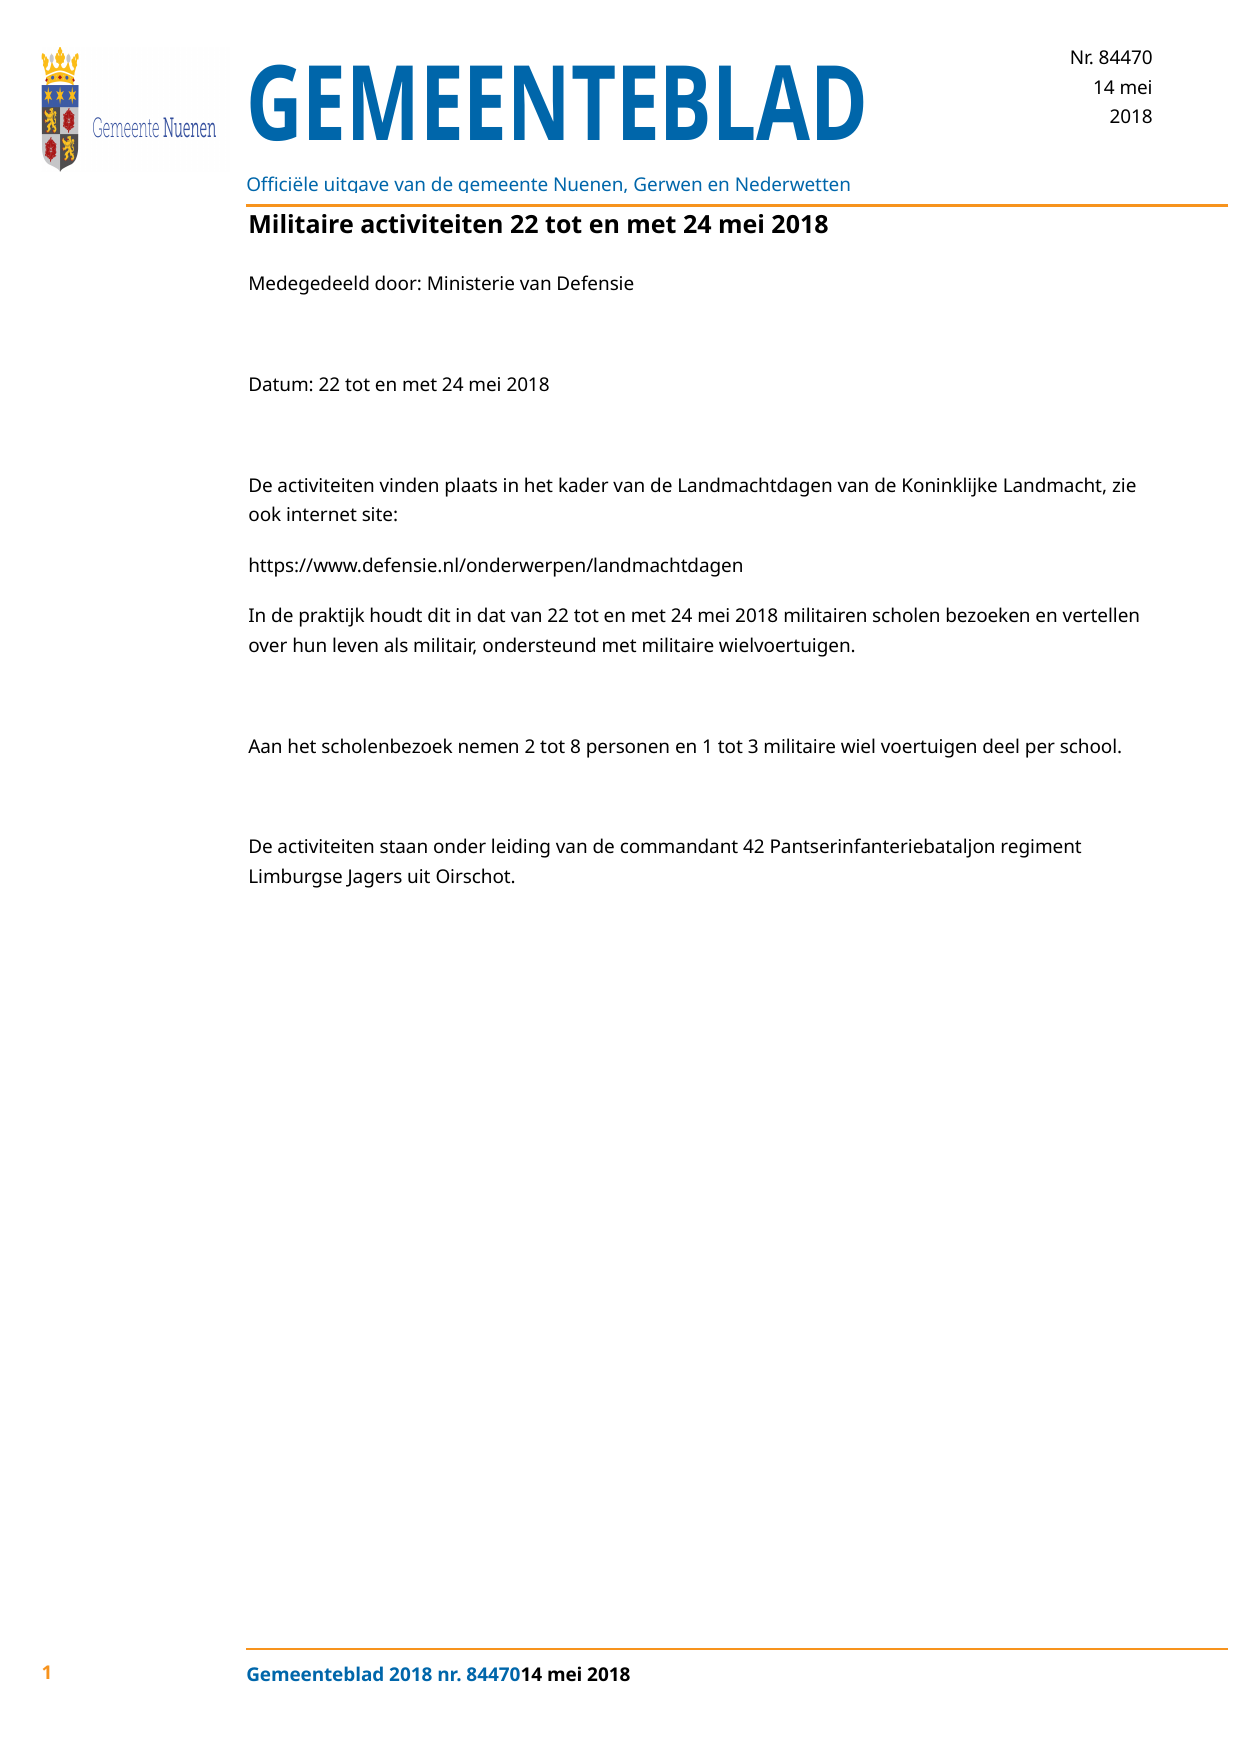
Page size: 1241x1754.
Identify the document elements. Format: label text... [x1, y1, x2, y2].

text Aan het scholenbezoek nemen 2 tot 8 personen en 1 tot 3 militaire wiel voertuigen deel per school. [248, 733, 1152, 758]
text https://www.defensie.nl/onderwerpen/landmachtdagen [248, 552, 1152, 578]
picture [41, 47, 231, 172]
text De activiteiten staan onder leiding van de commandant 42 Pantserinfanteriebataljon regiment Limburgse Jagers uit Oirschot. [248, 834, 1152, 889]
text De activiteiten vinden plaats in het kader van de Landmachtdagen van de Koninklijke Landmacht, zie ook internet site: [248, 472, 1152, 527]
text Medegedeeld door: Ministerie van Defensie [248, 270, 1152, 296]
text In de praktijk houdt dit in dat van 22 tot en met 24 mei 2018 militairen scholen bezoeken en vertellen over hun leven als militair, ondersteund met militaire wielvoertuigen. [248, 602, 1152, 658]
text Militaire activiteiten 22 tot en met 24 mei 2018 [248, 207, 1152, 241]
text Datum: 22 tot en met 24 mei 2018 [248, 371, 1152, 397]
